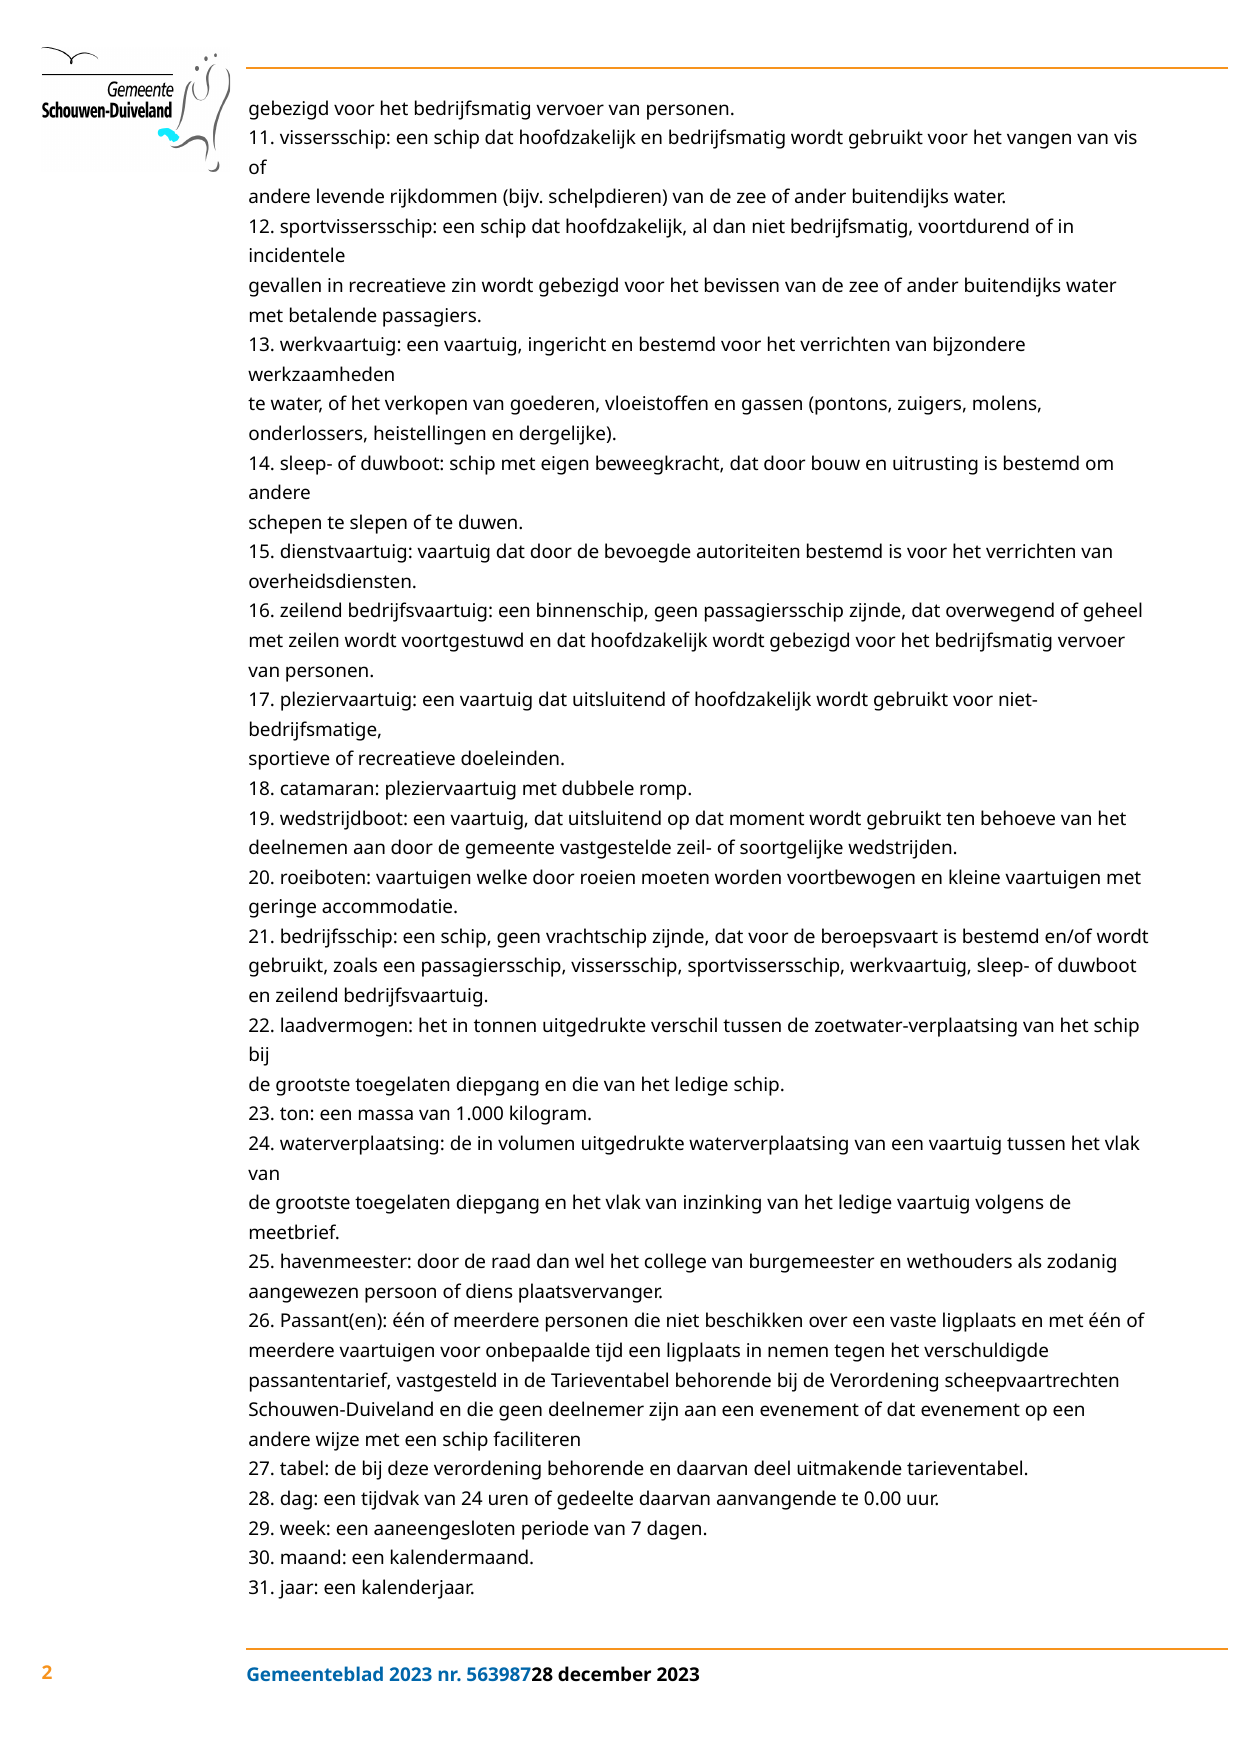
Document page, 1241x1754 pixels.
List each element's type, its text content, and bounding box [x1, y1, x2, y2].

text meerdere vaartuigen voor onbepaalde tijd een ligplaats in nemen tegen het verschuldigde [248, 1337, 1152, 1363]
text 23. ton: een massa van 1.000 kilogram. [248, 1101, 1152, 1126]
text de grootste toegelaten diepgang en het vlak van inzinking van het ledige vaartuig volgens de [248, 1189, 1152, 1215]
text 13. werkvaartuig: een vaartuig, ingericht en bestemd voor het verrichten van bijzondere werkzaamheden [248, 331, 1152, 387]
text 21. bedrijfsschip: een schip, geen vrachtschip zijnde, dat voor de beroepsvaart is bestemd en/of wordt [248, 923, 1152, 949]
text andere wijze met een schip faciliteren [248, 1426, 1152, 1452]
text de grootste toegelaten diepgang en die van het ledige schip. [248, 1071, 1152, 1097]
text overheidsdiensten. [248, 568, 1152, 594]
text onderlossers, heistellingen en dergelijke). [248, 420, 1152, 446]
text 30. maand: een kalendermaand. [248, 1544, 1152, 1570]
text 22. laadvermogen: het in tonnen uitgedrukte verschil tussen de zoetwater-verplaatsing van het schip bij [248, 1012, 1152, 1067]
text andere levende rijkdommen (bijv. schelpdieren) van de zee of ander buitendijks water. [248, 183, 1152, 209]
text 19. wedstrijdboot: een vaartuig, dat uitsluitend op dat moment wordt gebruikt ten behoeve van het [248, 805, 1152, 831]
text met zeilen wordt voortgestuwd en dat hoofdzakelijk wordt gebezigd voor het bedrijfsmatig vervoer [248, 627, 1152, 653]
picture [41, 47, 231, 172]
text 15. dienstvaartuig: vaartuig dat door de bevoegde autoriteiten bestemd is voor het verrichten van [248, 538, 1152, 564]
text 24. waterverplaatsing: de in volumen uitgedrukte waterverplaatsing van een vaartuig tussen het vlak van [248, 1130, 1152, 1186]
text meetbrief. [248, 1219, 1152, 1245]
text 26. Passant(en): één of meerdere personen die niet beschikken over een vaste ligplaats en met één of [248, 1308, 1152, 1333]
text 25. havenmeester: door de raad dan wel het college van burgemeester en wethouders als zodanig [248, 1248, 1152, 1274]
text met betalende passagiers. [248, 302, 1152, 328]
text geringe accommodatie. [248, 893, 1152, 919]
text gebruikt, zoals een passagiersschip, vissersschip, sportvissersschip, werkvaartuig, sleep- of duwboot [248, 953, 1152, 978]
text sportieve of recreatieve doeleinden. [248, 746, 1152, 771]
text 29. week: een aaneengesloten periode van 7 dagen. [248, 1515, 1152, 1541]
text Schouwen-Duiveland en die geen deelnemer zijn aan een evenement of dat evenement op een [248, 1396, 1152, 1422]
text en zeilend bedrijfsvaartuig. [248, 982, 1152, 1008]
text gebezigd voor het bedrijfsmatig vervoer van personen. [248, 95, 1152, 121]
text 16. zeilend bedrijfsvaartuig: een binnenschip, geen passagiersschip zijnde, dat overwegend of geheel [248, 598, 1152, 623]
text 17. pleziervaartuig: een vaartuig dat uitsluitend of hoofdzakelijk wordt gebruikt voor niet-bedrijfsmatige, [248, 686, 1152, 742]
text van personen. [248, 657, 1152, 683]
text 31. jaar: een kalenderjaar. [248, 1574, 1152, 1600]
text gevallen in recreatieve zin wordt gebezigd voor het bevissen van de zee of ander buitendijks water [248, 272, 1152, 298]
text 11. vissersschip: een schip dat hoofdzakelijk en bedrijfsmatig wordt gebruikt voor het vangen van vis of [248, 124, 1152, 180]
text 18. catamaran: pleziervaartuig met dubbele romp. [248, 775, 1152, 801]
text schepen te slepen of te duwen. [248, 509, 1152, 535]
text 20. roeiboten: vaartuigen welke door roeien moeten worden voortbewogen en kleine vaartuigen met [248, 864, 1152, 890]
text aangewezen persoon of diens plaatsvervanger. [248, 1278, 1152, 1304]
text te water, of het verkopen van goederen, vloeistoffen en gassen (pontons, zuigers, molens, [248, 391, 1152, 416]
text passantentarief, vastgesteld in de Tarieventabel behorende bij de Verordening scheepvaartrechten [248, 1367, 1152, 1393]
text deelnemen aan door de gemeente vastgestelde zeil- of soortgelijke wedstrijden. [248, 834, 1152, 860]
text 28. dag: een tijdvak van 24 uren of gedeelte daarvan aanvangende te 0.00 uur. [248, 1485, 1152, 1511]
text 14. sleep- of duwboot: schip met eigen beweegkracht, dat door bouw en uitrusting is bestemd om andere [248, 450, 1152, 505]
text 12. sportvissersschip: een schip dat hoofdzakelijk, al dan niet bedrijfsmatig, voortdurend of in incidentele [248, 213, 1152, 268]
text 27. tabel: de bij deze verordening behorende en daarvan deel uitmakende tarieventabel. [248, 1456, 1152, 1481]
